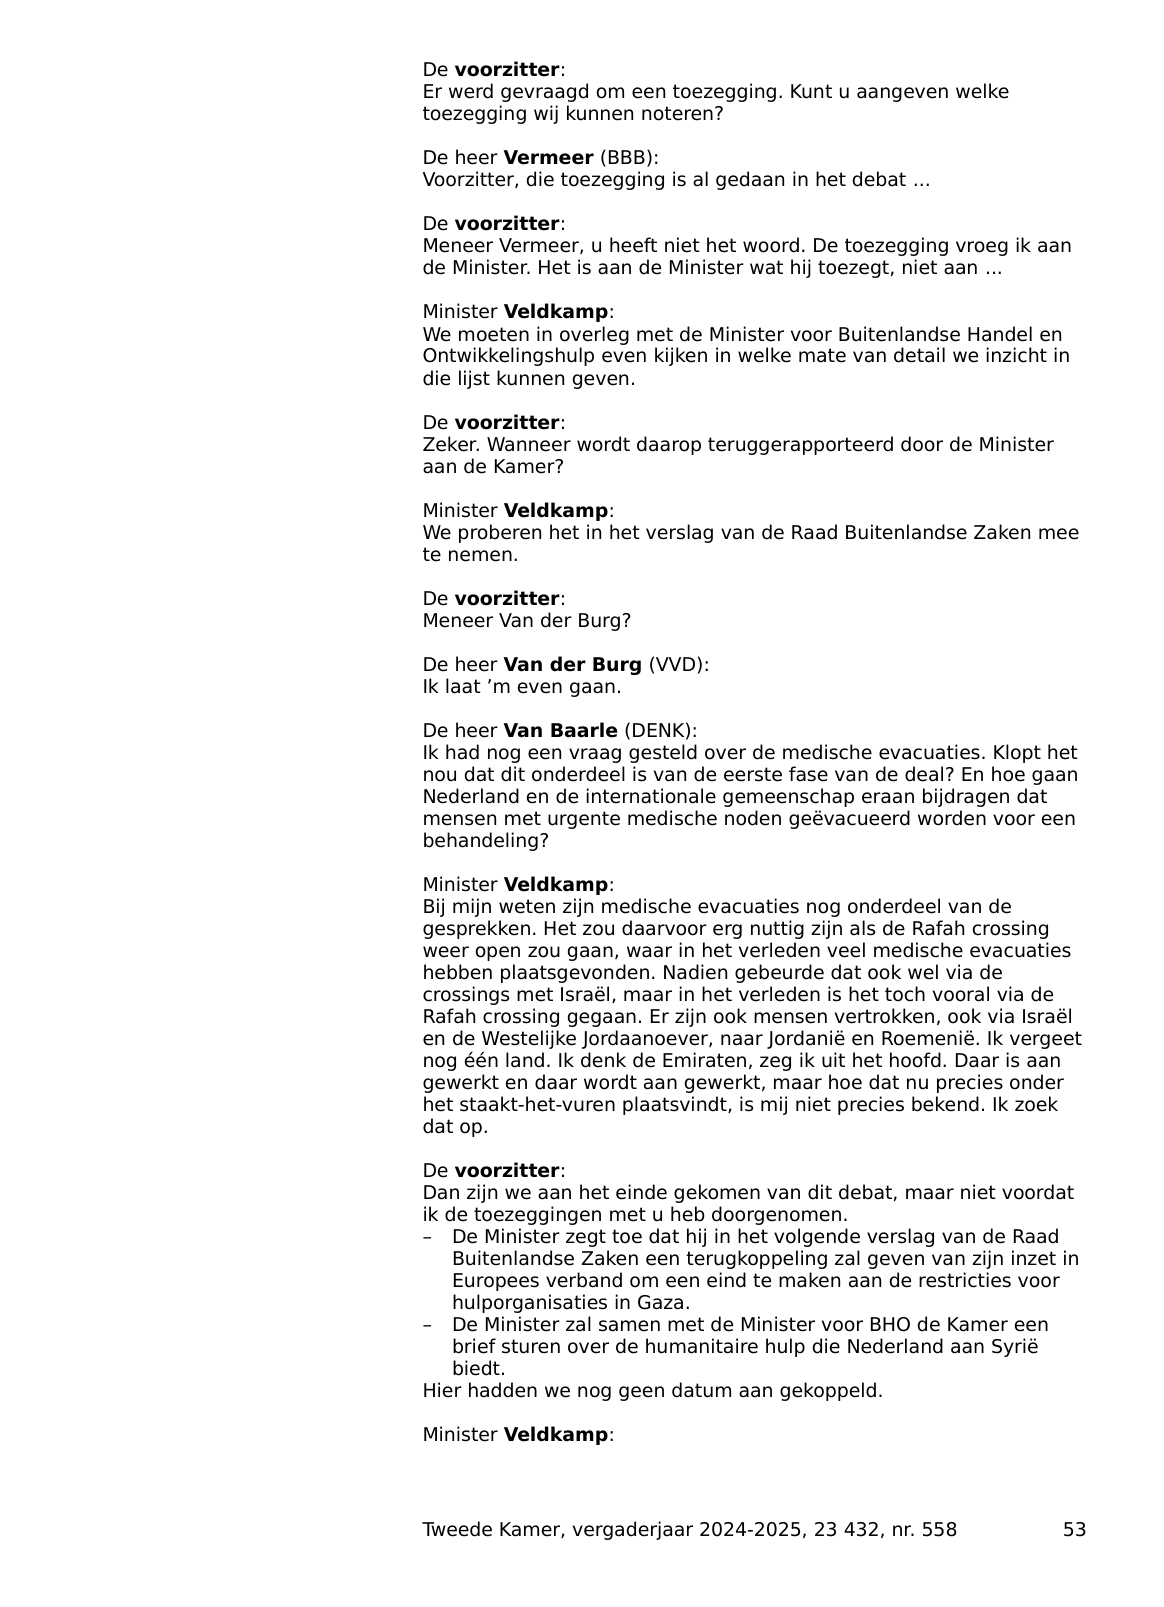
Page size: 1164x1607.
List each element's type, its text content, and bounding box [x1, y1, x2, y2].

text We proberen het in het verslag van de Raad Buitenlandse Zaken mee te nemen. [422, 522, 1087, 566]
text Meneer Van der Burg? [422, 610, 1087, 632]
text Hier hadden we nog geen datum aan gekoppeld. [422, 1380, 1087, 1402]
text Minister Veldkamp: [422, 301, 1087, 323]
text De voorzitter: [422, 588, 1087, 610]
text De voorzitter: [422, 59, 1087, 81]
text Ik had nog een vraag gesteld over de medische evacuaties. Klopt het nou dat dit onderdeel is van de eerste fase van de deal? En hoe gaan Nederland en de internationale gemeenschap eraan bijdragen dat mensen met urgente medische noden geëvacueerd worden voor een behandeling? [422, 742, 1087, 852]
text Minister Veldkamp: [422, 874, 1087, 896]
text Dan zijn we aan het einde gekomen van dit debat, maar niet voordat ik de toezeggingen met u heb doorgenomen. [422, 1182, 1087, 1226]
text De heer Van Baarle (DENK): [422, 720, 1087, 742]
text – De Minister zal samen met de Minister voor BHO de Kamer een brief sturen over de humanitaire hulp die Nederland aan Syrië biedt. [422, 1314, 1087, 1380]
text Voorzitter, die toezegging is al gedaan in het debat ... [422, 169, 1087, 191]
text Meneer Vermeer, u heeft niet het woord. De toezegging vroeg ik aan de Minister. Het is aan de Minister wat hij toezegt, niet aan ... [422, 235, 1087, 279]
text Zeker. Wanneer wordt daarop teruggerapporteerd door de Minister aan de Kamer? [422, 433, 1087, 477]
text Bij mijn weten zijn medische evacuaties nog onderdeel van de gesprekken. Het zou daarvoor erg nuttig zijn als de Rafah crossing weer open zou gaan, waar in het verleden veel medische evacuaties hebben plaatsgevonden. Nadien gebeurde dat ook wel via de crossings met Israël, maar in het verleden is het toch vooral via de Rafah crossing gegaan. Er zijn ook mensen vertrokken, ook via Israël en de Westelijke Jordaanoever, naar Jordanië en Roemenië. Ik vergeet nog één land. Ik denk de Emiraten, zeg ik uit het hoofd. Daar is aan gewerkt en daar wordt aan gewerkt, maar hoe dat nu precies onder het staakt-het-vuren plaatsvindt, is mij niet precies bekend. Ik zoek dat op. [422, 896, 1087, 1138]
text Ik laat ’m even gaan. [422, 676, 1087, 698]
text De heer Van der Burg (VVD): [422, 654, 1087, 676]
text – De Minister zegt toe dat hij in het volgende verslag van de Raad Buitenlandse Zaken een terugkoppeling zal geven van zijn inzet in Europees verband om een eind te maken aan de restricties voor hulporganisaties in Gaza. [422, 1226, 1087, 1314]
text De voorzitter: [422, 1160, 1087, 1182]
text De voorzitter: [422, 213, 1087, 235]
text We moeten in overleg met de Minister voor Buitenlandse Handel en Ontwikkelingshulp even kijken in welke mate van detail we inzicht in die lijst kunnen geven. [422, 323, 1087, 389]
text Minister Veldkamp: [422, 1424, 1087, 1446]
text De heer Vermeer (BBB): [422, 147, 1087, 169]
text Minister Veldkamp: [422, 500, 1087, 522]
text De voorzitter: [422, 412, 1087, 433]
text Er werd gevraagd om een toezegging. Kunt u aangeven welke toezegging wij kunnen noteren? [422, 81, 1087, 125]
